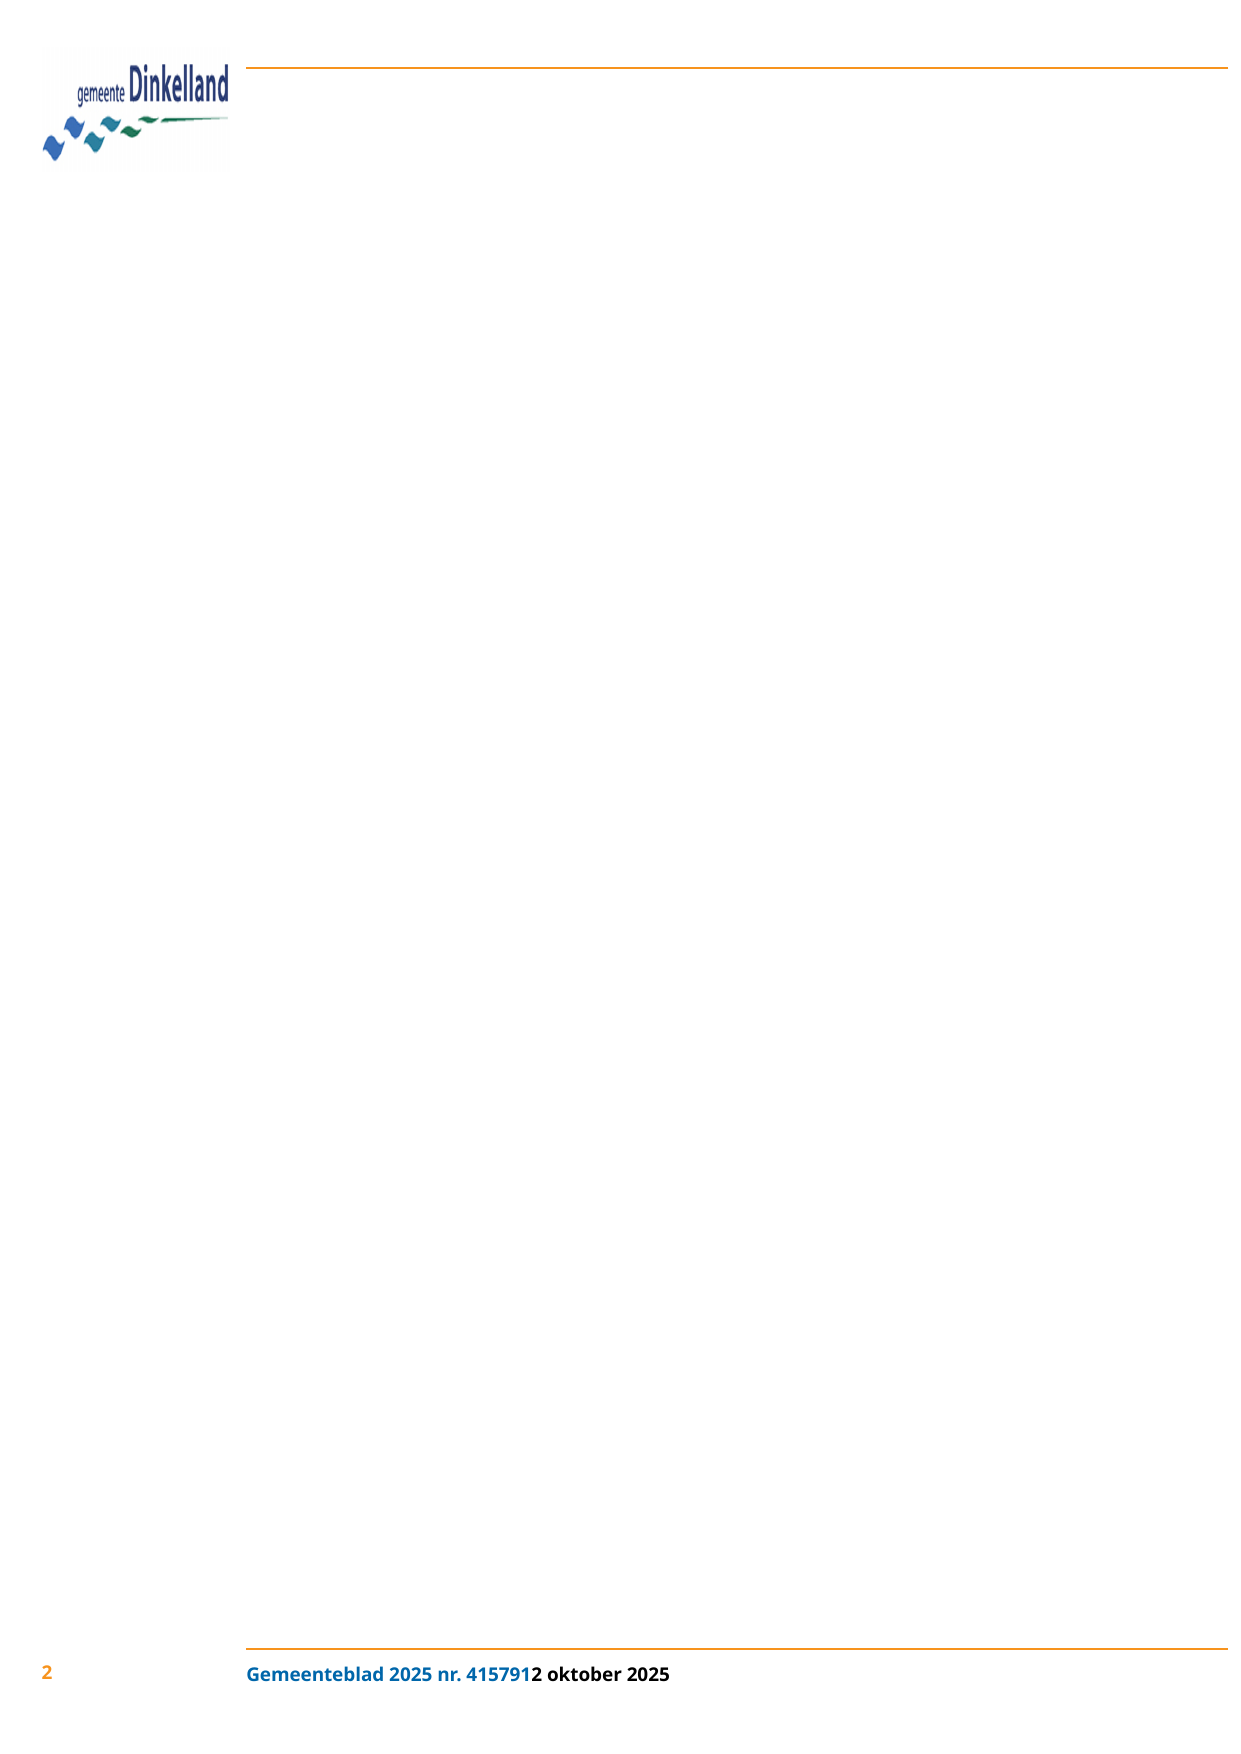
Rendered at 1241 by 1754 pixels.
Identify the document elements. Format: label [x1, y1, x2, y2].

picture [41, 47, 231, 172]
